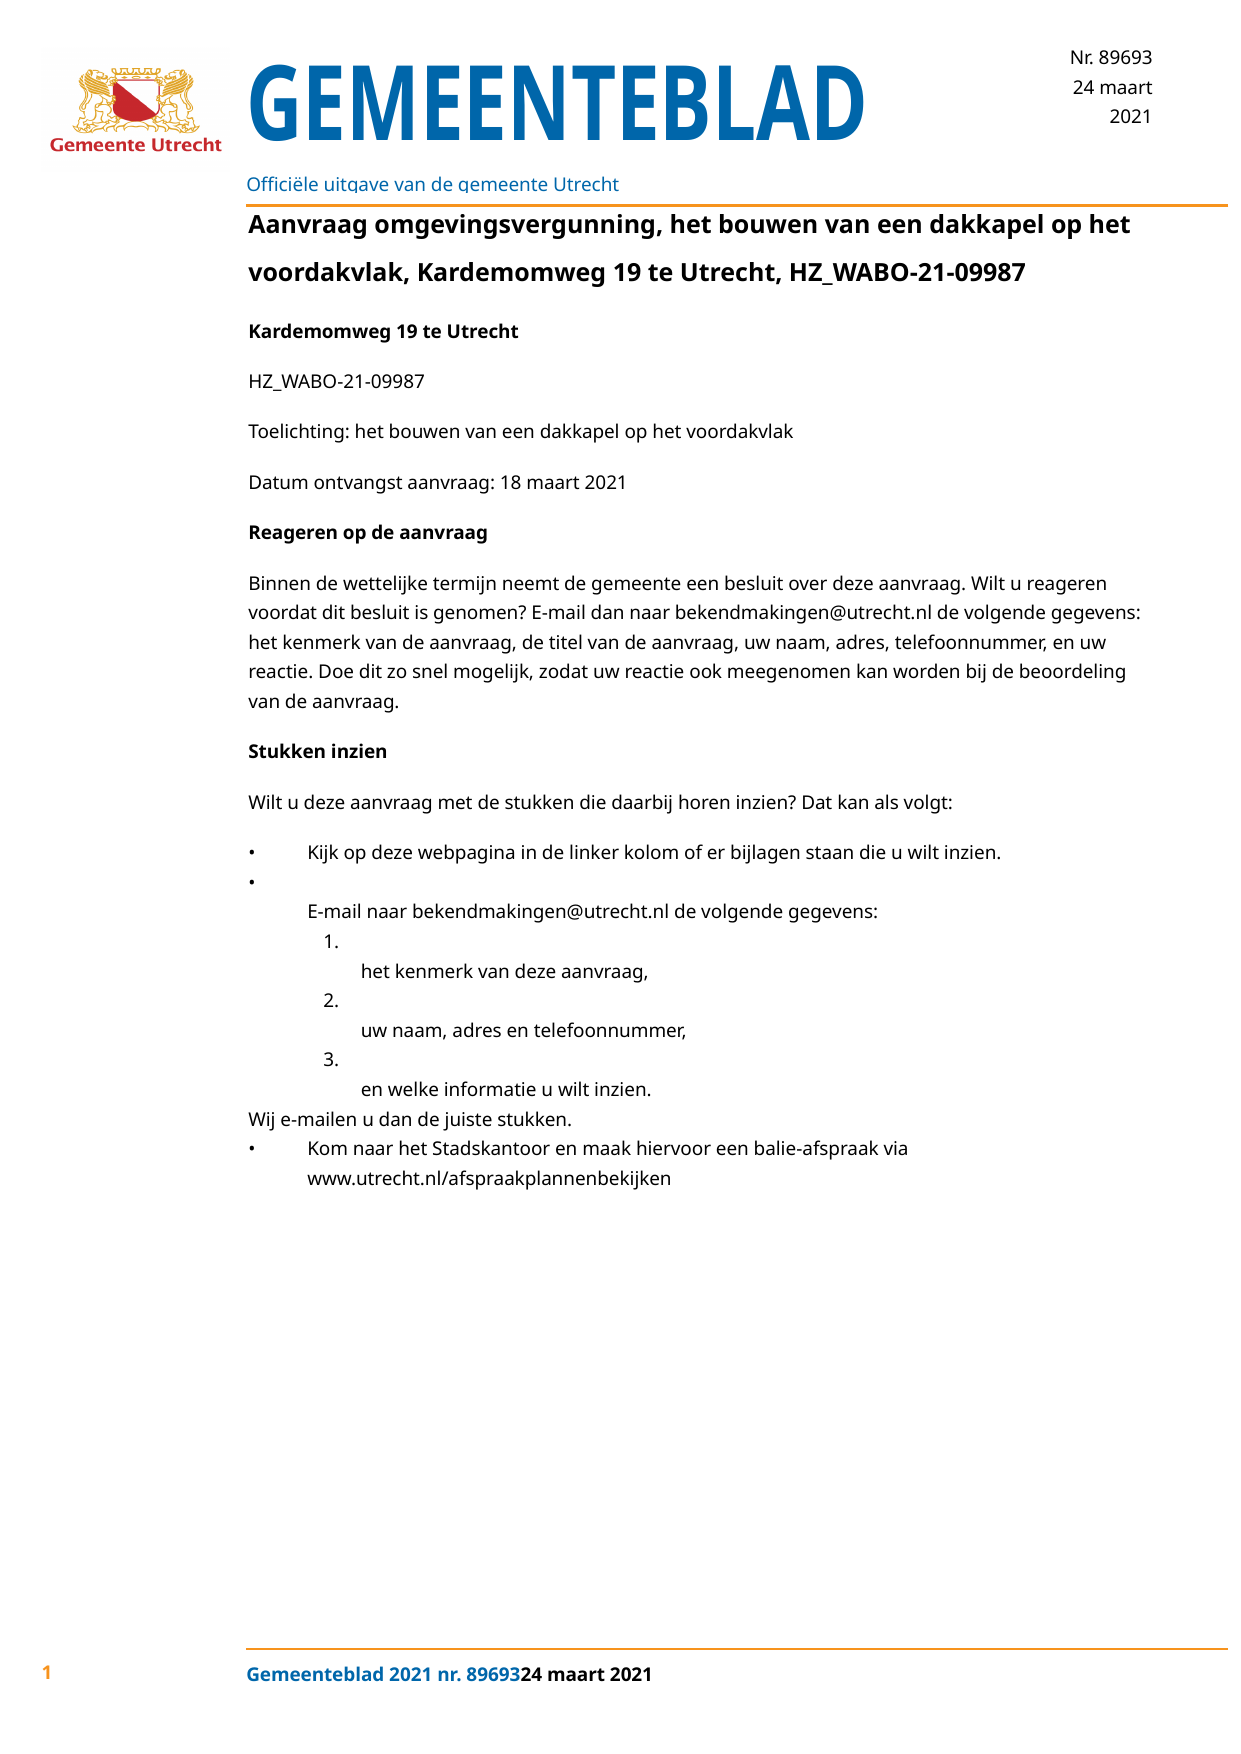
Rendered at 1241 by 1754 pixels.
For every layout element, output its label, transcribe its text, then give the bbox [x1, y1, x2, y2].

text Toelichting: het bouwen van een dakkapel op het voordakvlak [248, 419, 1152, 444]
text Stukken inzien [248, 739, 1152, 764]
list Kom naar het Stadskantoor en maak hiervoor een balie-afspraak via www.utrecht.nl/afspraakplannenbekijken [248, 1135, 1152, 1191]
text Kardemomweg 19 te Utrecht [248, 318, 1152, 344]
text Binnen de wettelijke termijn neemt de gemeente een besluit over deze aanvraag. Wilt u reageren voordat dit besluit is genomen? E-mail dan naar bekendmakingen@utrecht.nl de volgende gegevens: het kenmerk van de aanvraag, de titel van de aanvraag, uw naam, adres, telefoonnummer, en uw reactie. Doe dit zo snel mogelijk, zodat uw reactie ook meegenomen kan worden bij de beoordeling van de aanvraag. [248, 570, 1152, 714]
picture [41, 47, 231, 172]
text Reageren op de aanvraag [248, 519, 1152, 545]
text Datum ontvangst aanvraag: 18 maart 2021 [248, 469, 1152, 495]
list het kenmerk van deze aanvraag, [323, 958, 1152, 984]
list E-mail naar bekendmakingen@utrecht.nl de volgende gegevens: [248, 899, 1152, 924]
list uw naam, adres en telefoonnummer, [323, 1017, 1152, 1043]
list Kijk op deze webpagina in de linker kolom of er bijlagen staan die u wilt inzien. [248, 839, 1152, 865]
text Wilt u deze aanvraag met de stukken die daarbij horen inzien? Dat kan als volgt: [248, 789, 1152, 815]
list en welke informatie u wilt inzien. [323, 1076, 1152, 1102]
text Wij e-mailen u dan de juiste stukken. [248, 1106, 1152, 1132]
text HZ_WABO-21-09987 [248, 368, 1152, 394]
text Aanvraag omgevingsvergunning, het bouwen van een dakkapel op het voordakvlak, Kardemomweg 19 te Utrecht, HZ_WABO-21-09987 [248, 207, 1152, 288]
